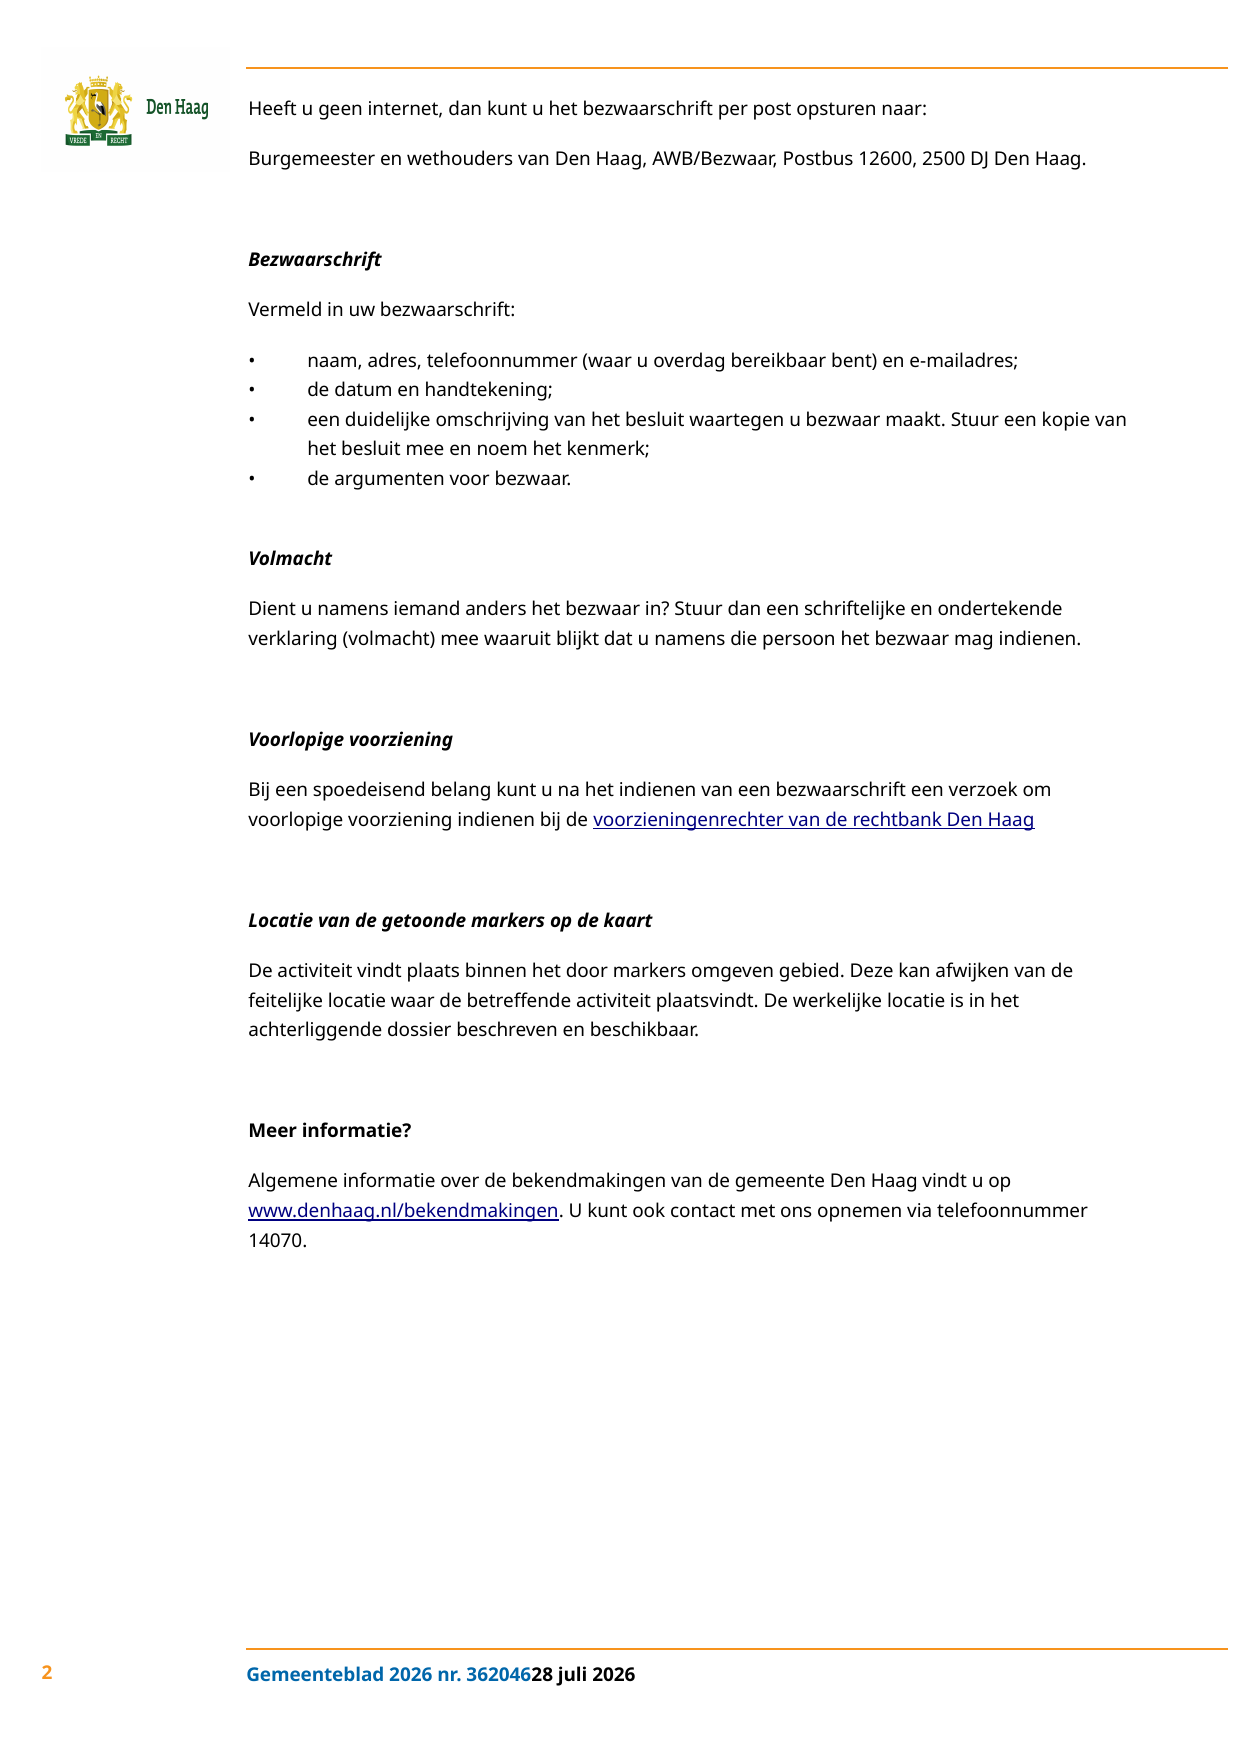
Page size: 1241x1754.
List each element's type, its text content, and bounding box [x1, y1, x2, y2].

text Bezwaarschrift [248, 246, 1152, 272]
list de datum en handtekening; [248, 376, 1152, 402]
text Dient u namens iemand anders het bezwaar in? Stuur dan een schriftelijke en ondertekende verklaring (volmacht) mee waaruit blijkt dat u namens die persoon het bezwaar mag indienen. [248, 596, 1152, 651]
text Volmacht [248, 545, 1152, 571]
text Meer informatie? [248, 1117, 1152, 1143]
text Voorlopige voorziening [248, 726, 1152, 752]
list de argumenten voor bezwaar. [248, 465, 1152, 491]
text Locatie van de getoonde markers op de kaart [248, 907, 1152, 933]
text Bij een spoedeisend belang kunt u na het indienen van een bezwaarschrift een verzoek om voorlopige voorziening indienen bij de voorzieningenrechter van de rechtbank Den Haag [248, 776, 1152, 832]
text Heeft u geen internet, dan kunt u het bezwaarschrift per post opsturen naar: [248, 95, 1152, 121]
text Burgemeester en wethouders van Den Haag, AWB/Bezwaar, Postbus 12600, 2500 DJ Den Haag. [248, 145, 1152, 171]
text Algemene informatie over de bekendmakingen van de gemeente Den Haag vindt u op www.denhaag.nl/bekendmakingen. U kunt ook contact met ons opnemen via telefoonnummer 14070. [248, 1168, 1152, 1253]
picture [41, 47, 231, 172]
text De activiteit vindt plaats binnen het door markers omgeven gebied. Deze kan afwijken van de feitelijke locatie waar de betreffende activiteit plaatsvindt. De werkelijke locatie is in het achterliggende dossier beschreven en beschikbaar. [248, 957, 1152, 1042]
list een duidelijke omschrijving van het besluit waartegen u bezwaar maakt. Stuur een kopie van het besluit mee en noem het kenmerk; [248, 406, 1152, 461]
list naam, adres, telefoonnummer (waar u overdag bereikbaar bent) en e-mailadres; [248, 347, 1152, 373]
text Vermeld in uw bezwaarschrift: [248, 296, 1152, 322]
